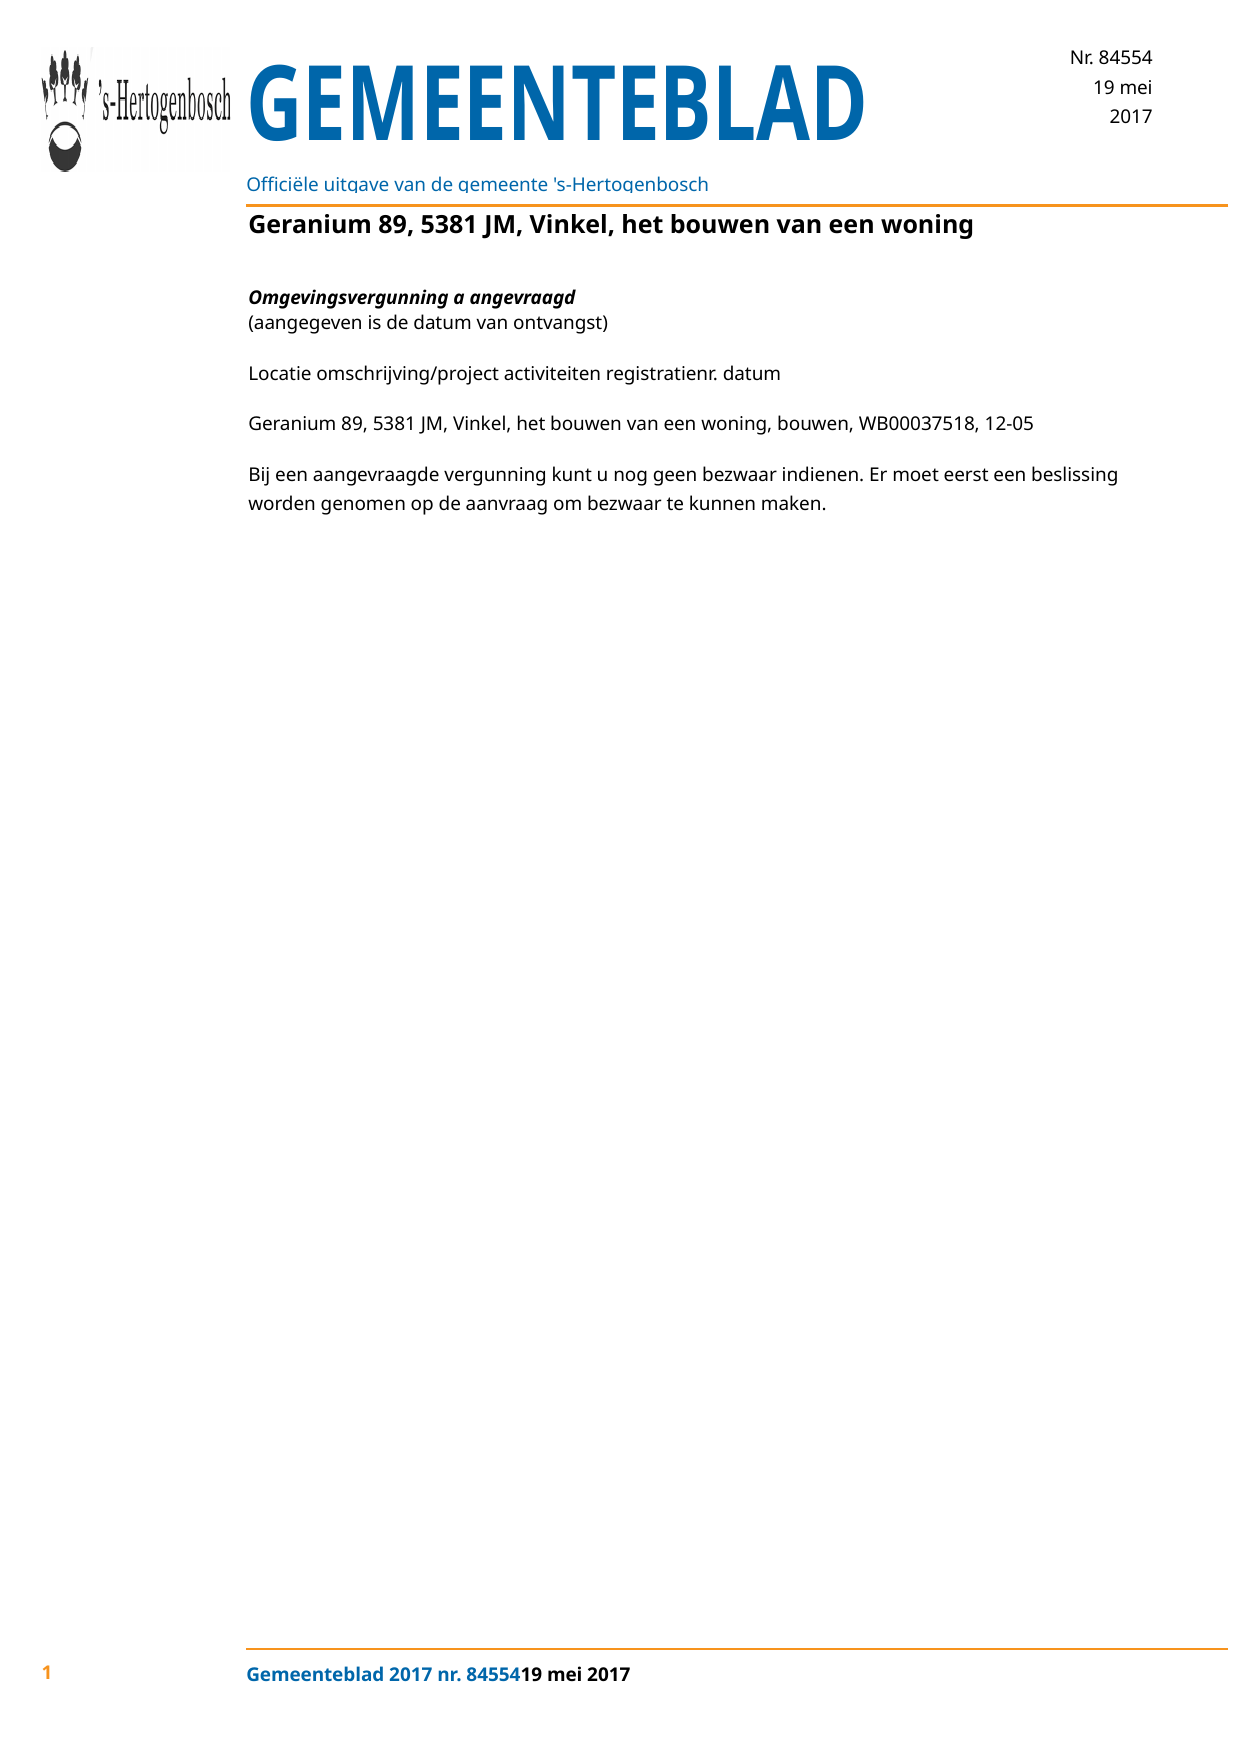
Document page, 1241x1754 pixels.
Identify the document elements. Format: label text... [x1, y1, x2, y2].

text Geranium 89, 5381 JM, Vinkel, het bouwen van een woning [248, 207, 1152, 241]
text Locatie omschrijving/project activiteiten registratienr. datum [248, 360, 1152, 386]
picture [41, 47, 231, 172]
text Bij een aangevraagde vergunning kunt u nog geen bezwaar indienen. Er moet eerst een beslissing worden genomen op de aanvraag om bezwaar te kunnen maken. [248, 461, 1152, 516]
text (aangegeven is de datum van ontvangst) [248, 309, 1152, 335]
text Geranium 89, 5381 JM, Vinkel, het bouwen van een woning, bouwen, WB00037518, 12-05 [248, 410, 1152, 436]
text Omgevingsvergunning a angevraagd [248, 284, 1152, 309]
